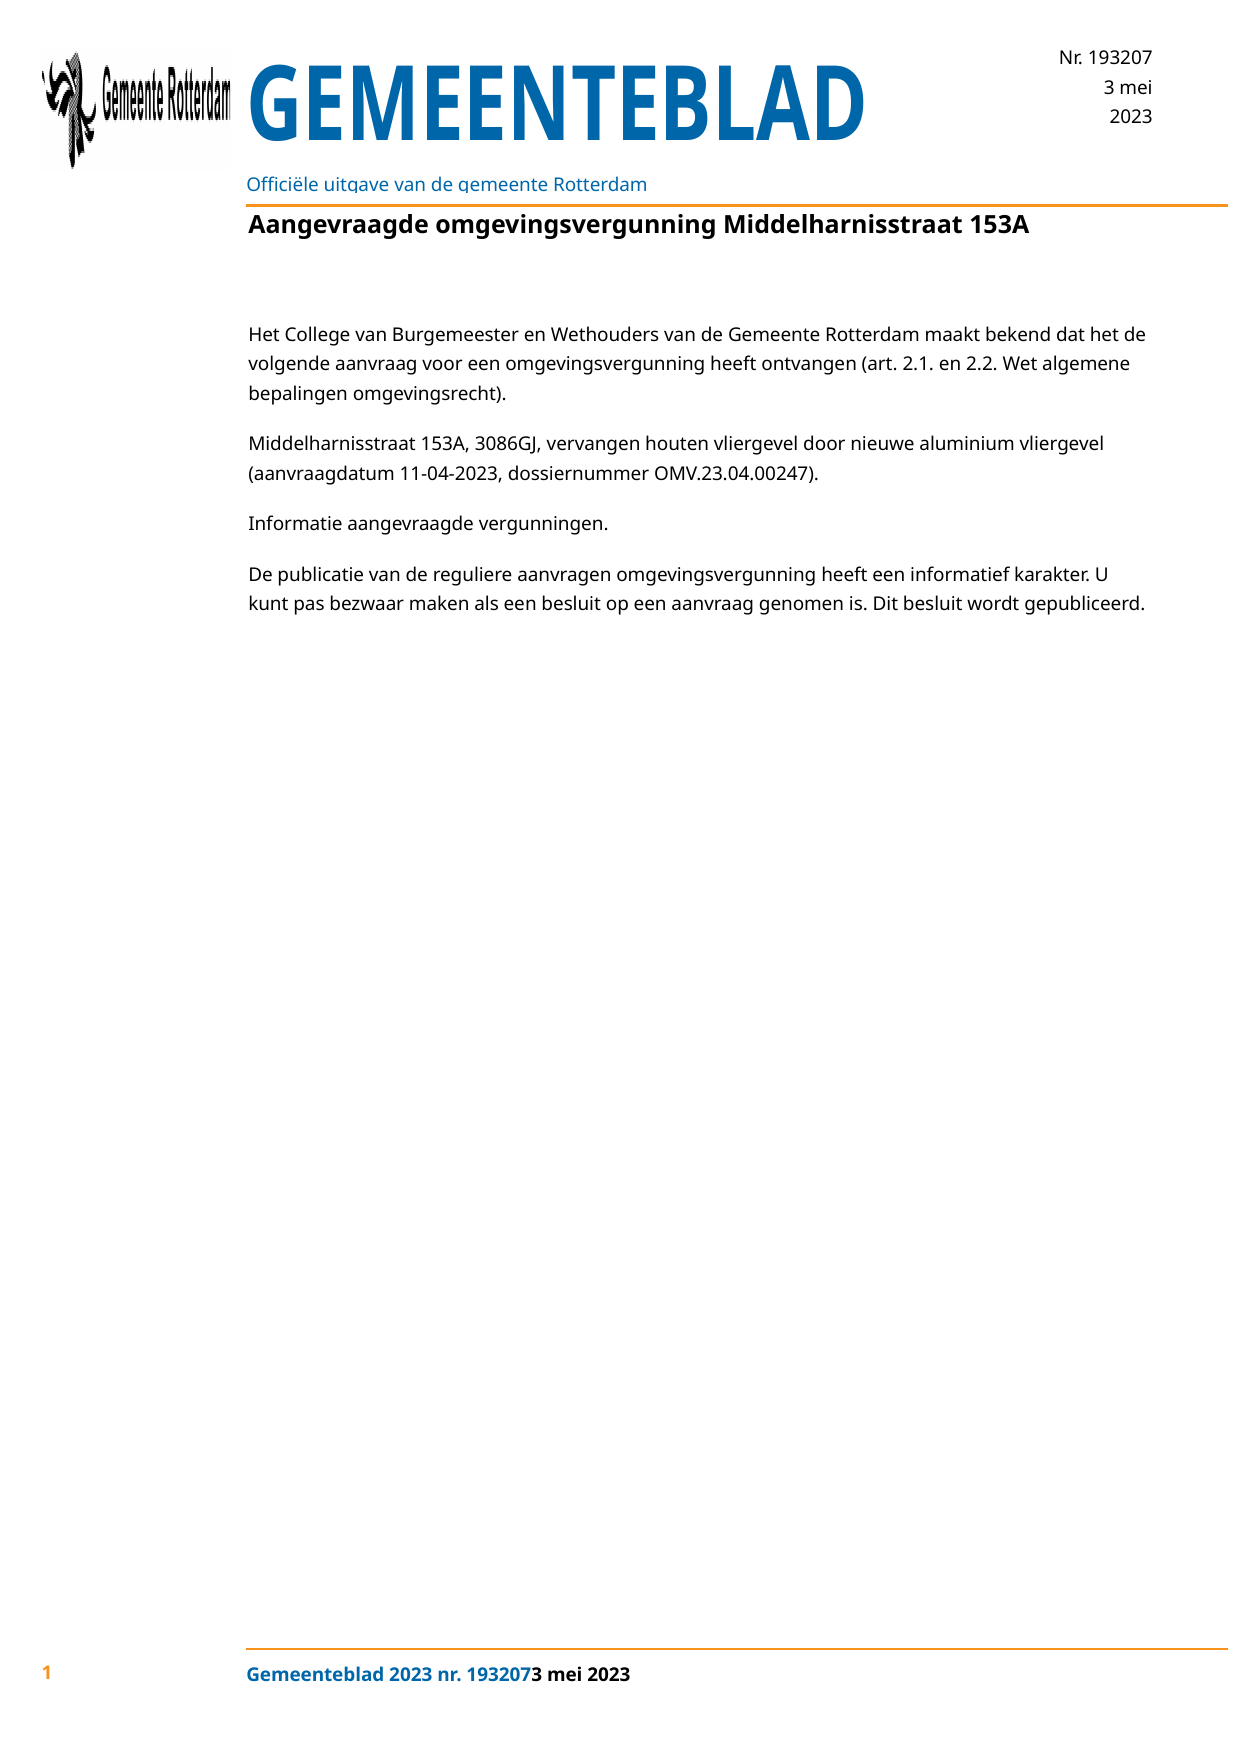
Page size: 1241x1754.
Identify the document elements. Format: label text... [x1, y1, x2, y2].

picture [41, 47, 231, 172]
text Aangevraagde omgevingsvergunning Middelharnisstraat 153A [248, 207, 1152, 241]
text Het College van Burgemeester en Wethouders van de Gemeente Rotterdam maakt bekend dat het de volgende aanvraag voor een omgevingsvergunning heeft ontvangen (art. 2.1. en 2.2. Wet algemene bepalingen omgevingsrecht). [248, 321, 1152, 406]
text De publicatie van de reguliere aanvragen omgevingsvergunning heeft een informatief karakter. U kunt pas bezwaar maken als een besluit op een aanvraag genomen is. Dit besluit wordt gepubliceerd. [248, 561, 1152, 616]
text Middelharnisstraat 153A, 3086GJ, vervangen houten vliergevel door nieuwe aluminium vliergevel (aanvraagdatum 11-04-2023, dossiernummer OMV.23.04.00247). [248, 430, 1152, 486]
text Informatie aangevraagde vergunningen. [248, 510, 1152, 536]
